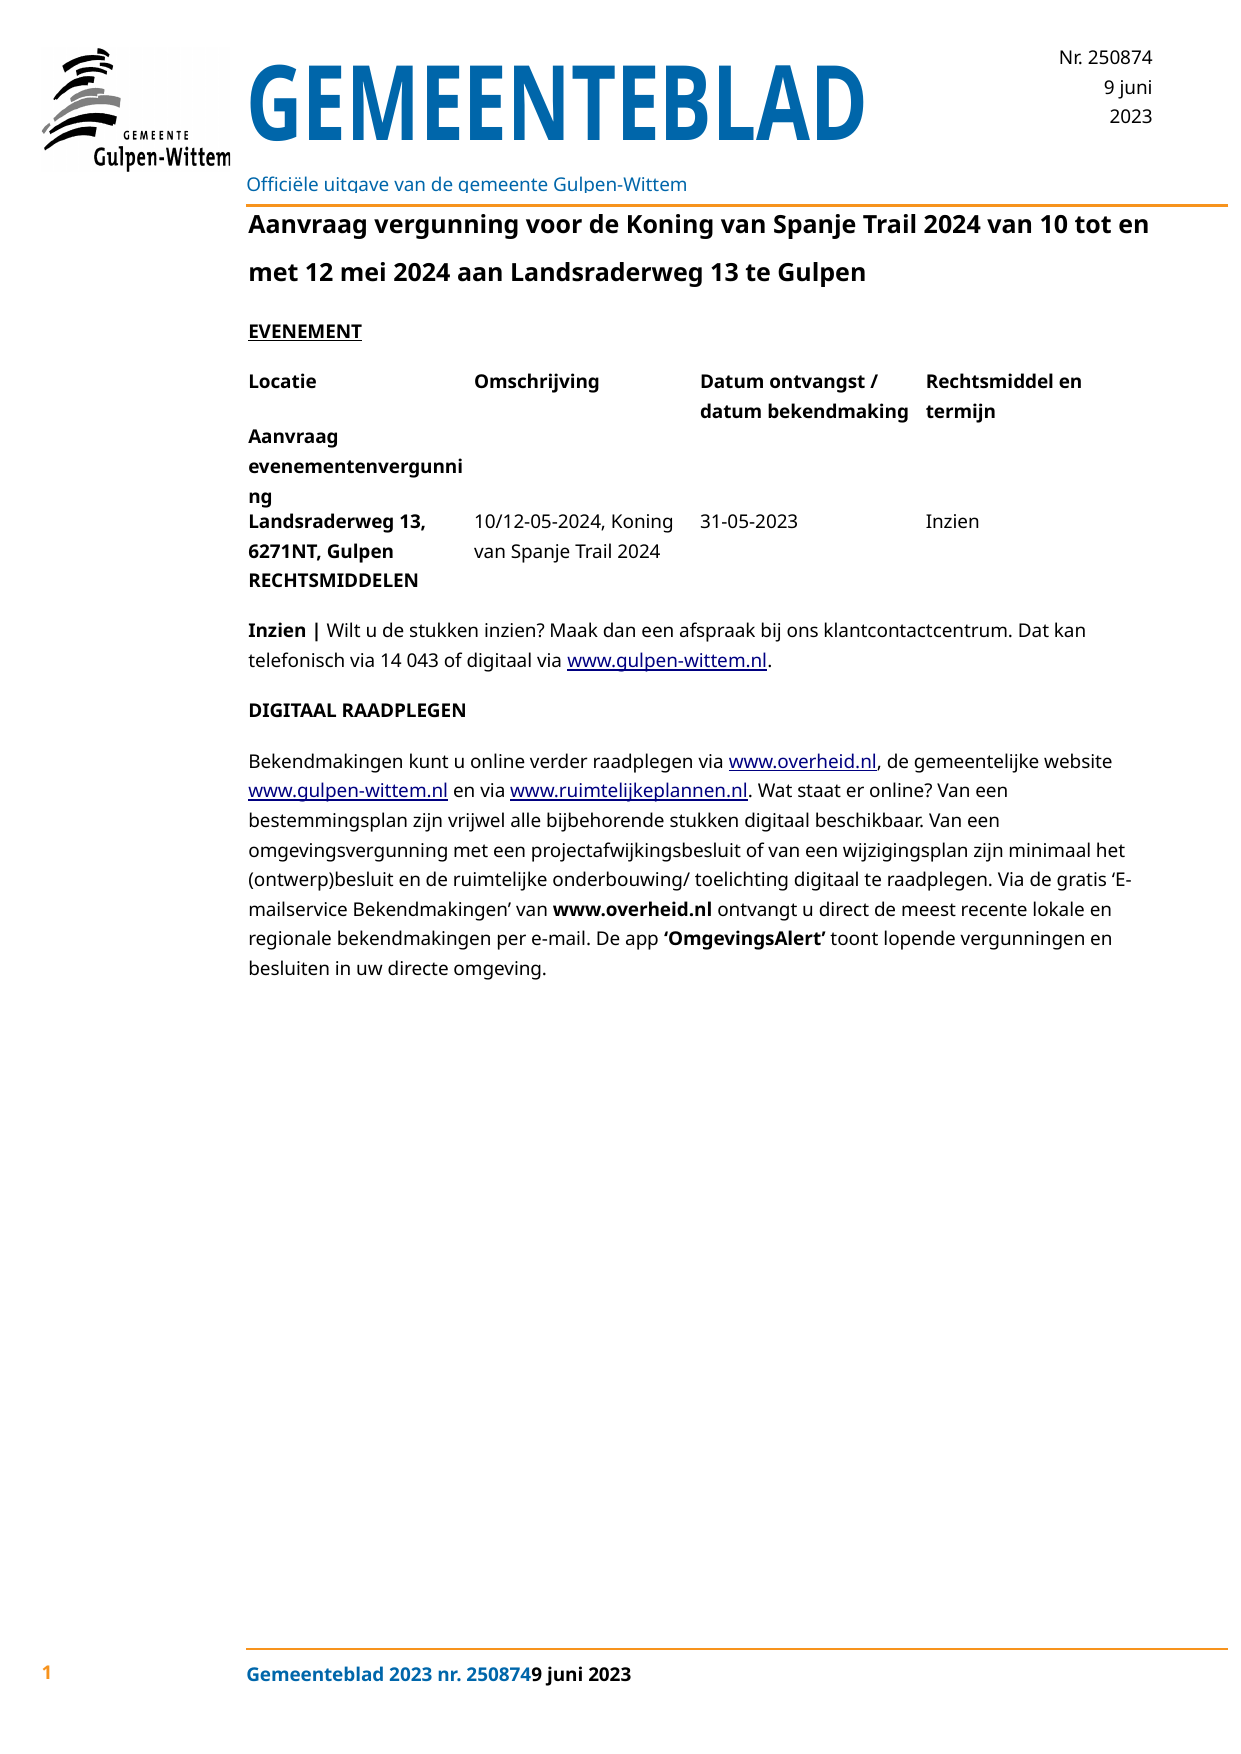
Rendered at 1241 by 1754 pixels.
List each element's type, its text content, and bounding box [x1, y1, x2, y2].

table_header Datum ontvangst / datum bekendmaking [700, 369, 926, 424]
table_cell Inzien [926, 509, 1152, 564]
picture [41, 47, 231, 172]
table_cell Landsraderweg 13, 6271NT, Gulpen [248, 509, 474, 564]
text Bekendmakingen kunt u online verder raadplegen via www.overheid.nl, de gemeentelijke website www.gulpen-wittem.nl en via www.ruimtelijkeplannen.nl. Wat staat er online? Van een bestemmingsplan zijn vrijwel alle bijbehorende stukken digitaal beschikbaar. Van een omgevingsvergunning met een projectafwijkingsbesluit of van een wijzigingsplan zijn minimaal het (ontwerp)besluit en de ruimtelijke onderbouwing/ toelichting digitaal te raadplegen. Via de gratis ‘E-mailservice Bekendmakingen’ van www.overheid.nl ontvangt u direct de meest recente lokale en regionale bekendmakingen per e-mail. De app ‘OmgevingsAlert’ toont lopende vergunningen en besluiten in uw directe omgeving. [248, 748, 1152, 981]
table_cell [700, 424, 926, 509]
table_header Omschrijving [474, 369, 700, 424]
text Inzien | Wilt u de stukken inzien? Maak dan een afspraak bij ons klantcontactcentrum. Dat kan telefonisch via 14 043 of digitaal via www.gulpen-wittem.nl. [248, 618, 1152, 673]
text EVENEMENT [248, 318, 1152, 344]
table_cell [926, 424, 1152, 509]
text Aanvraag vergunning voor de Koning van Spanje Trail 2024 van 10 tot en met 12 mei 2024 aan Landsraderweg 13 te Gulpen [248, 207, 1152, 288]
table_header Locatie [248, 369, 474, 424]
table_cell [474, 424, 700, 509]
text RECHTSMIDDELEN [248, 567, 1152, 593]
table_cell 10/12-05-2024, Koning van Spanje Trail 2024 [474, 509, 700, 564]
table_cell Aanvraag evenementenvergunning [248, 424, 474, 509]
table_header Rechtsmiddel en termijn [926, 369, 1152, 424]
text DIGITAAL RAADPLEGEN [248, 698, 1152, 723]
table_cell 31-05-2023 [700, 509, 926, 564]
